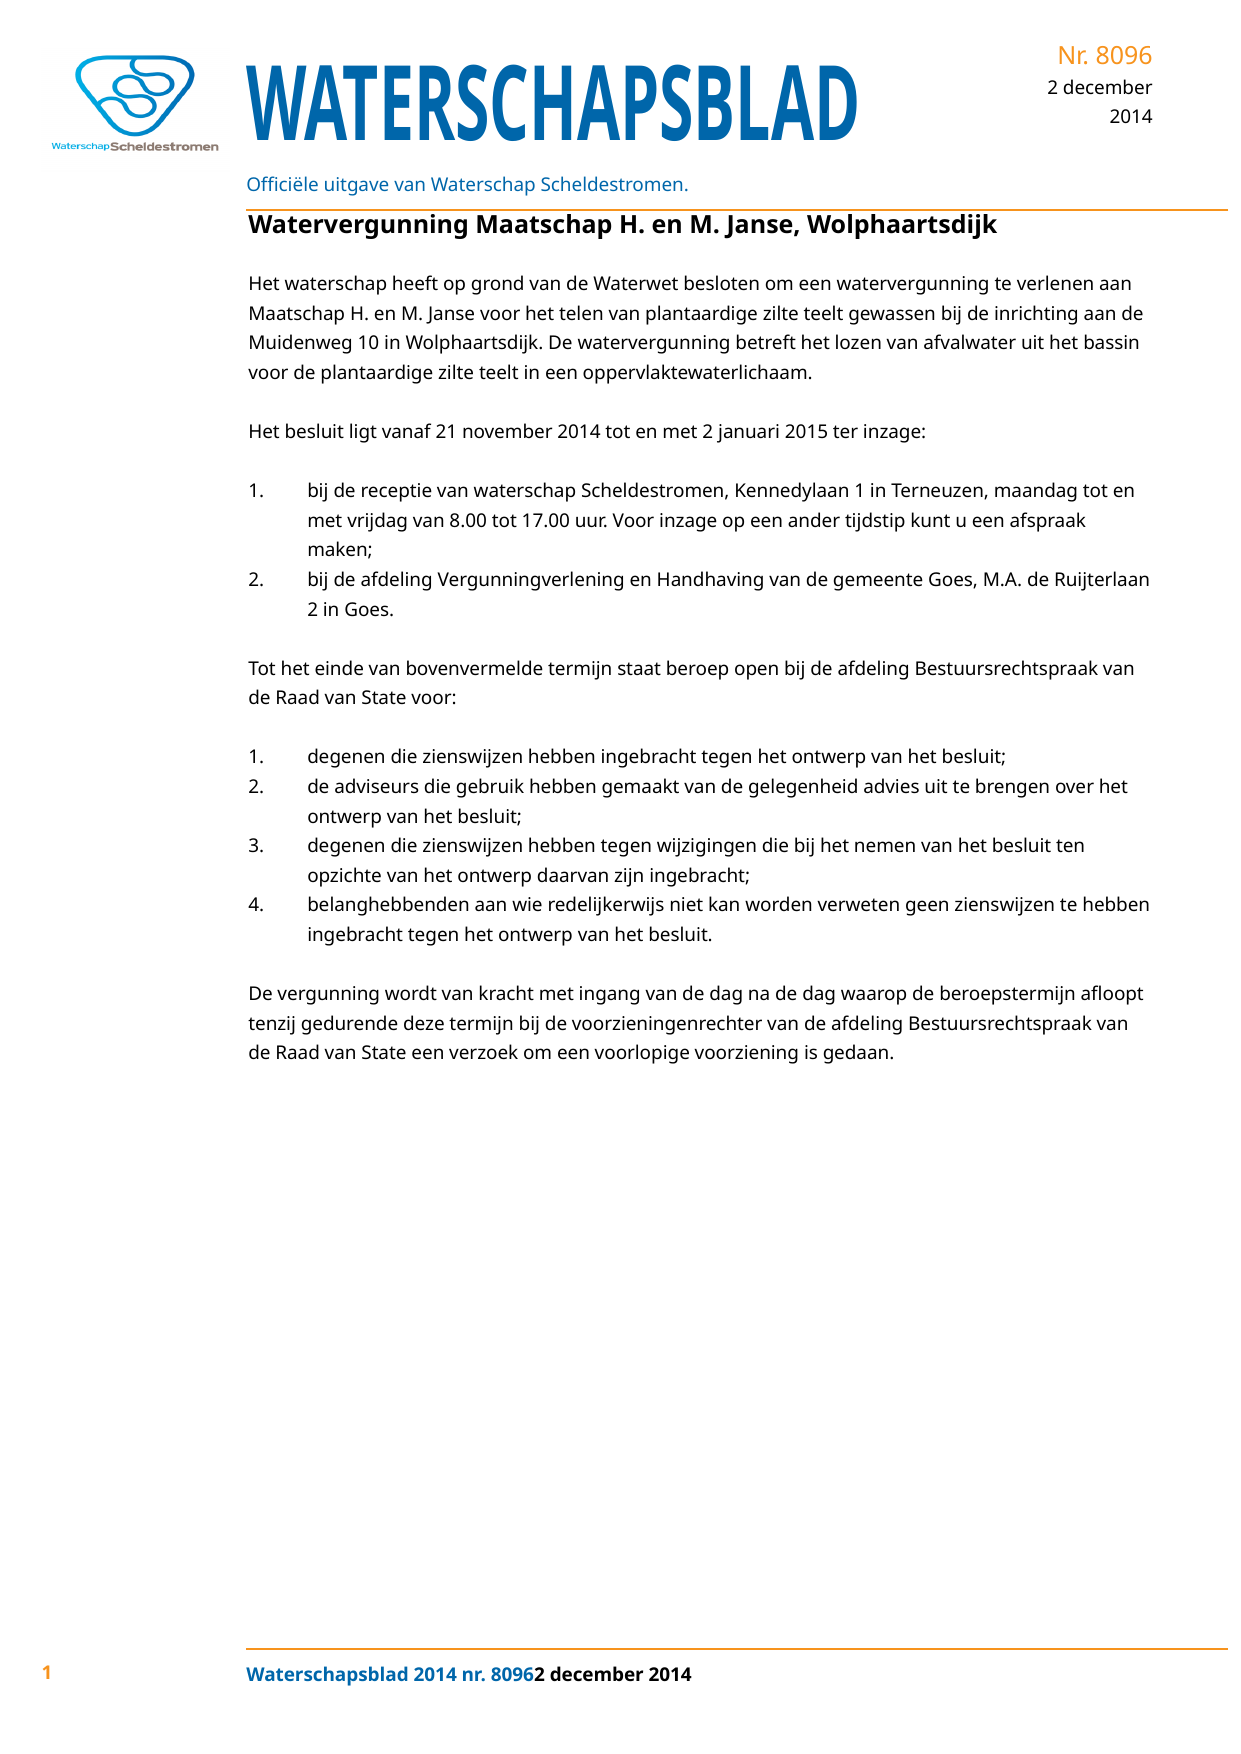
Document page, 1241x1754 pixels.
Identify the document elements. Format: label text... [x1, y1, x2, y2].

text Tot het einde van bovenvermelde termijn staat beroep open bij de afdeling Bestuursrechtspraak van de Raad van State voor: [248, 655, 1152, 710]
list bij de afdeling Vergunningverlening en Handhaving van de gemeente Goes, M.A. de Ruijterlaan 2 in Goes. [248, 566, 1152, 621]
picture [41, 47, 231, 172]
list degenen die zienswijzen hebben tegen wijzigingen die bij het nemen van het besluit ten opzichte van het ontwerp daarvan zijn ingebracht; [248, 832, 1152, 888]
text Het waterschap heeft op grond van de Waterwet besloten om een watervergunning te verlenen aan Maatschap H. en M. Janse voor het telen van plantaardige zilte teelt gewassen bij de inrichting aan de Muidenweg 10 in Wolphaartsdijk. De watervergunning betreft het lozen van afvalwater uit het bassin voor de plantaardige zilte teelt in een oppervlaktewaterlichaam. [248, 270, 1152, 385]
list bij de receptie van waterschap Scheldestromen, Kennedylaan 1 in Terneuzen, maandag tot en met vrijdag van 8.00 tot 17.00 uur. Voor inzage op een ander tijdstip kunt u een afspraak maken; [248, 477, 1152, 562]
list degenen die zienswijzen hebben ingebracht tegen het ontwerp van het besluit; [248, 744, 1152, 769]
text Het besluit ligt vanaf 21 november 2014 tot en met 2 januari 2015 ter inzage: [248, 418, 1152, 444]
text De vergunning wordt van kracht met ingang van de dag na de dag waarop de beroepstermijn afloopt tenzij gedurende deze termijn bij de voorzieningenrechter van de afdeling Bestuursrechtspraak van de Raad van State een verzoek om een voorlopige voorziening is gedaan. [248, 980, 1152, 1065]
list belanghebbenden aan wie redelijkerwijs niet kan worden verweten geen zienswijzen te hebben ingebracht tegen het ontwerp van het besluit. [248, 892, 1152, 947]
list de adviseurs die gebruik hebben gemaakt van de gelegenheid advies uit te brengen over het ontwerp van het besluit; [248, 773, 1152, 828]
text Watervergunning Maatschap H. en M. Janse, Wolphaartsdijk [248, 211, 1152, 241]
